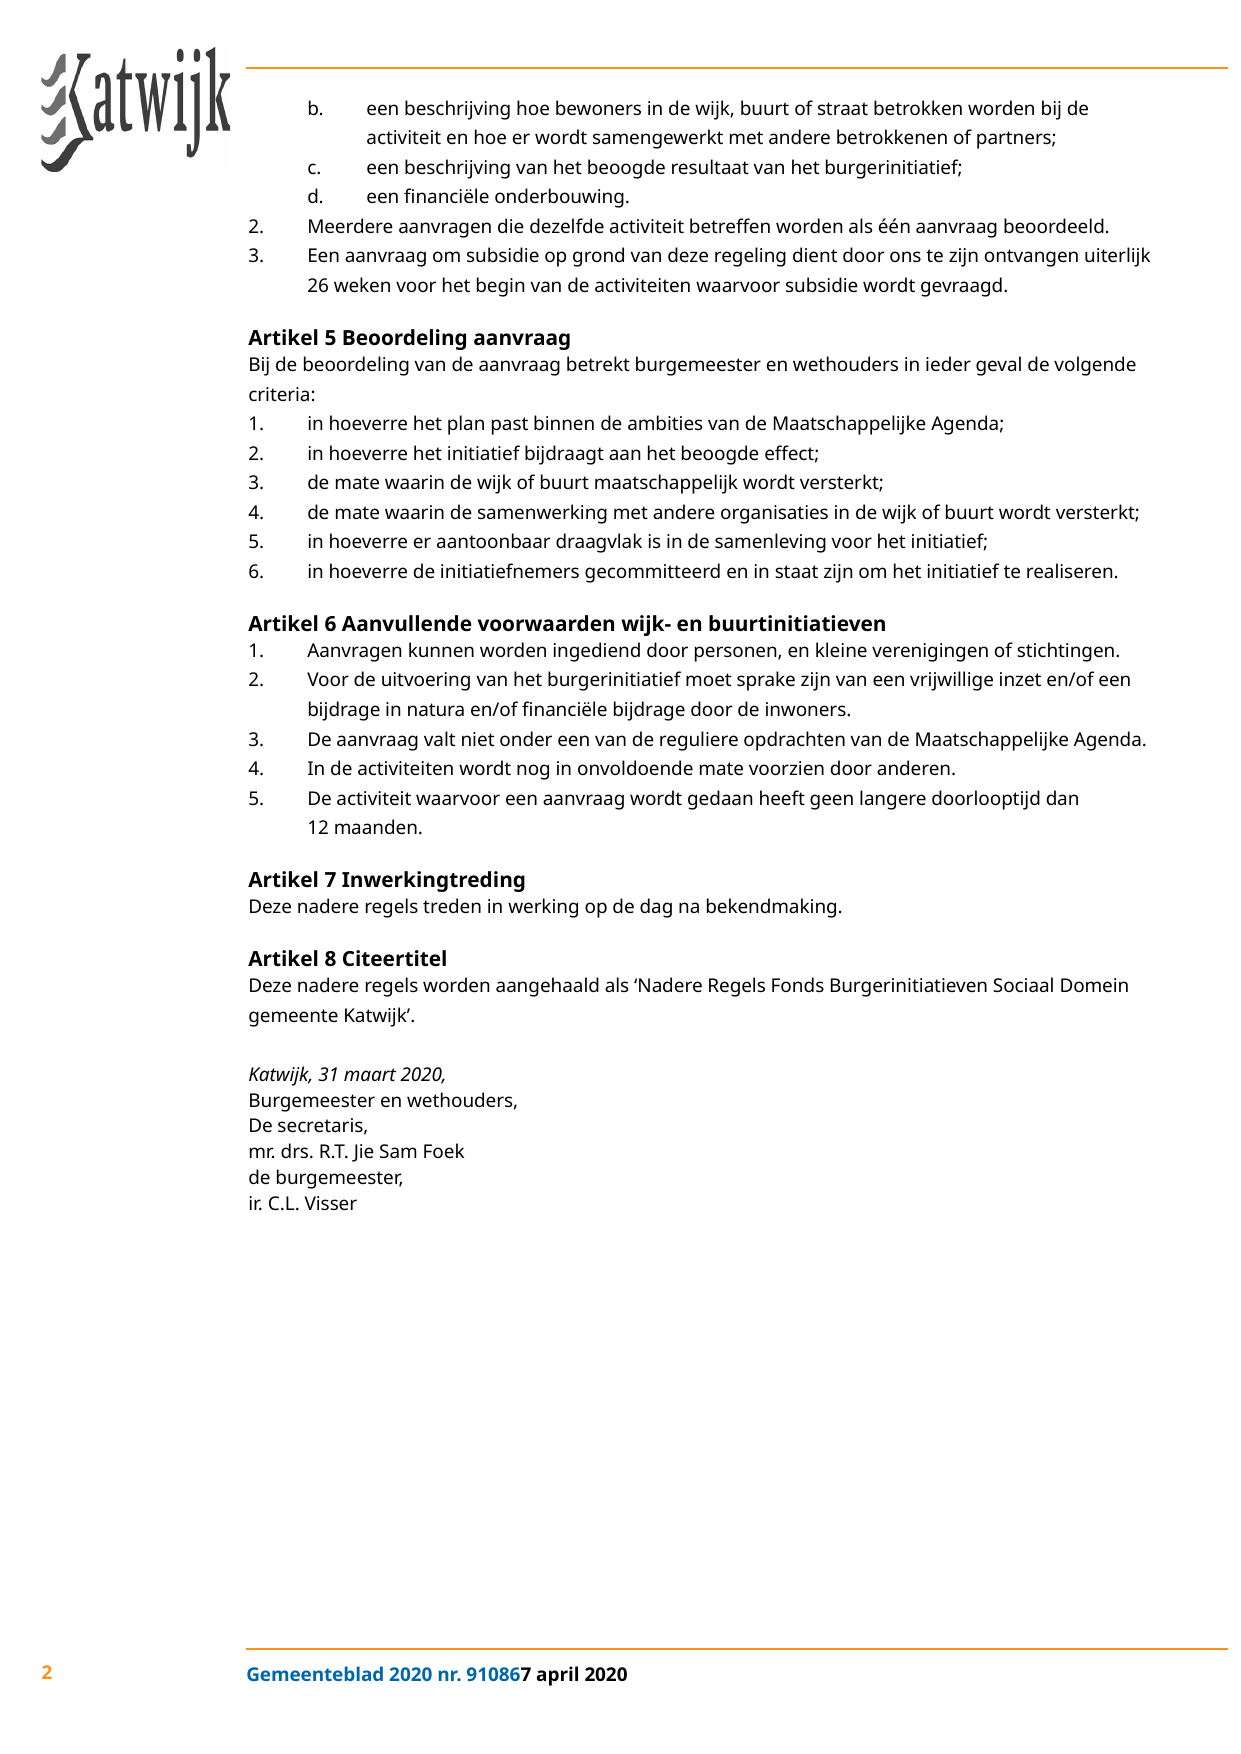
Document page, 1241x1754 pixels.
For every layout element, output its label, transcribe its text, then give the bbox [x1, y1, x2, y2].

list Aanvragen kunnen worden ingediend door personen, en kleine verenigingen of stichtingen. [248, 637, 1152, 663]
text mr. drs. R.T. Jie Sam Foek [248, 1138, 1152, 1164]
list De activiteit waarvoor een aanvraag wordt gedaan heeft geen langere doorlooptijd dan 12 maanden. [248, 785, 1152, 840]
text Deze nadere regels worden aangehaald als ‘Nadere Regels Fonds Burgerinitiatieven Sociaal Domein gemeente Katwijk’. [248, 972, 1152, 1028]
picture [41, 47, 231, 172]
list een financiële onderbouwing. [307, 183, 1152, 209]
list In de activiteiten wordt nog in onvoldoende mate voorzien door anderen. [248, 755, 1152, 781]
list De aanvraag valt niet onder een van de reguliere opdrachten van de Maatschappelijke Agenda. [248, 726, 1152, 752]
list een beschrijving hoe bewoners in de wijk, buurt of straat betrokken worden bij de activiteit en hoe er wordt samengewerkt met andere betrokkenen of partners; [307, 95, 1152, 150]
text Artikel 8 Citeertitel [248, 944, 1152, 972]
list Een aanvraag om subsidie op grond van deze regeling dient door ons te zijn ontvangen uiterlijk 26 weken voor het begin van de activiteiten waarvoor subsidie wordt gevraagd. [248, 243, 1152, 298]
list in hoeverre het initiatief bijdraagt aan het beoogde effect; [248, 440, 1152, 466]
text Artikel 5 Beoordeling aanvraag [248, 323, 1152, 351]
list een beschrijving van het beoogde resultaat van het burgerinitiatief; [307, 154, 1152, 180]
text de burgemeester, [248, 1164, 1152, 1190]
list de mate waarin de wijk of buurt maatschappelijk wordt versterkt; [248, 469, 1152, 495]
text Katwijk, 31 maart 2020, [248, 1061, 1152, 1087]
list in hoeverre er aantoonbaar draagvlak is in de samenleving voor het initiatief; [248, 529, 1152, 554]
text Burgemeester en wethouders, [248, 1087, 1152, 1112]
list in hoeverre het plan past binnen de ambities van de Maatschappelijke Agenda; [248, 410, 1152, 436]
list Meerdere aanvragen die dezelfde activiteit betreffen worden als één aanvraag beoordeeld. [248, 213, 1152, 239]
list de mate waarin de samenwerking met andere organisaties in de wijk of buurt wordt versterkt; [248, 499, 1152, 525]
text Bij de beoordeling van de aanvraag betrekt burgemeester en wethouders in ieder geval de volgende criteria: [248, 351, 1152, 406]
text Artikel 6 Aanvullende voorwaarden wijk- en buurtinitiatieven [248, 609, 1152, 637]
list in hoeverre de initiatiefnemers gecommitteerd en in staat zijn om het initiatief te realiseren. [248, 558, 1152, 584]
text Deze nadere regels treden in werking op de dag na bekendmaking. [248, 893, 1152, 919]
text De secretaris, [248, 1112, 1152, 1138]
list Voor de uitvoering van het burgerinitiatief moet sprake zijn van een vrijwillige inzet en/of een bijdrage in natura en/of financiële bijdrage door de inwoners. [248, 667, 1152, 722]
text ir. C.L. Visser [248, 1190, 1152, 1215]
text Artikel 7 Inwerkingtreding [248, 865, 1152, 893]
